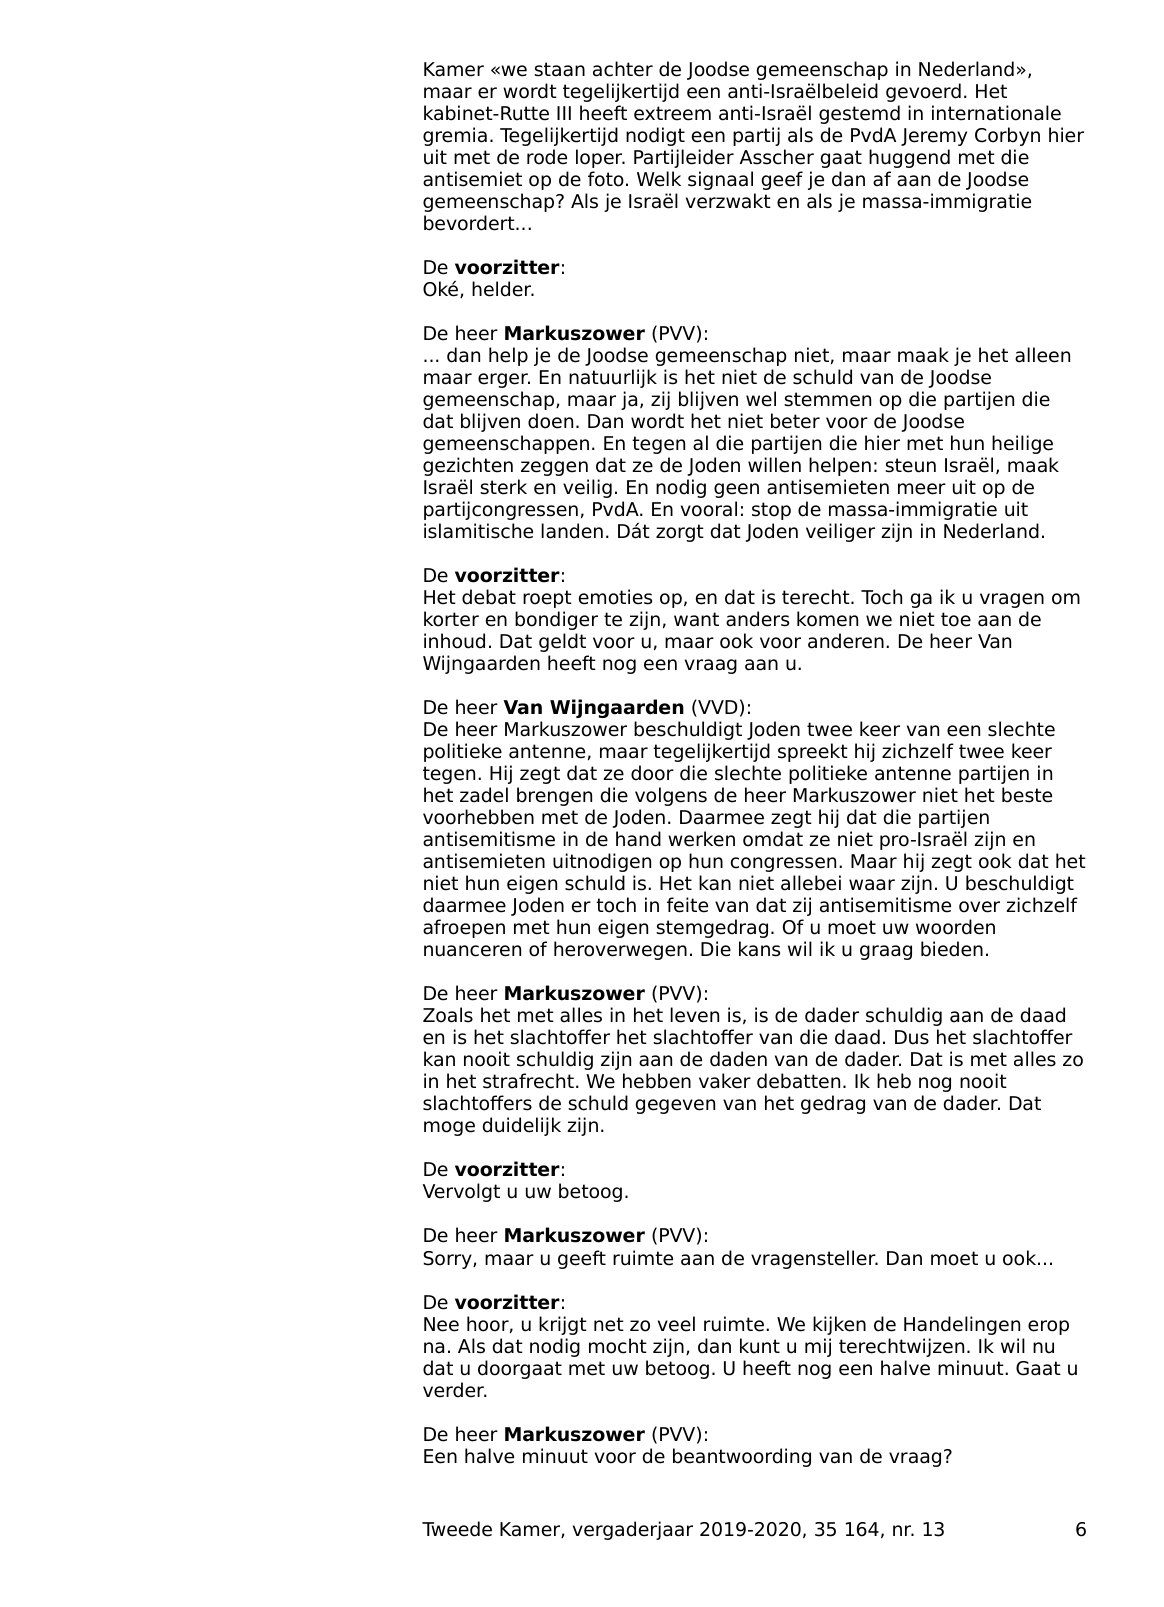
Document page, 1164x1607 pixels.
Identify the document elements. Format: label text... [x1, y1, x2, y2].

text Het debat roept emoties op, en dat is terecht. Toch ga ik u vragen om korter en bondiger te zijn, want anders komen we niet toe aan de inhoud. Dat geldt voor u, maar ook voor anderen. De heer Van Wijngaarden heeft nog een vraag aan u. [422, 587, 1087, 675]
text De heer Markuszower (PVV): [422, 323, 1087, 345]
text Een halve minuut voor de beantwoording van de vraag? [422, 1446, 1087, 1468]
text De heer Markuszower beschuldigt Joden twee keer van een slechte politieke antenne, maar tegelijkertijd spreekt hij zichzelf twee keer tegen. Hij zegt dat ze door die slechte politieke antenne partijen in het zadel brengen die volgens de heer Markuszower niet het beste voorhebben met de Joden. Daarmee zegt hij dat die partijen antisemitisme in de hand werken omdat ze niet pro-Israël zijn en antisemieten uitnodigen op hun congressen. Maar hij zegt ook dat het niet hun eigen schuld is. Het kan niet allebei waar zijn. U beschuldigt daarmee Joden er toch in feite van dat zij antisemitisme over zichzelf afroepen met hun eigen stemgedrag. Of u moet uw woorden nuanceren of heroverwegen. Die kans wil ik u graag bieden. [422, 719, 1087, 961]
text De heer Van Wijngaarden (VVD): [422, 697, 1087, 719]
text De voorzitter: [422, 1292, 1087, 1313]
text De voorzitter: [422, 257, 1087, 279]
text De heer Markuszower (PVV): [422, 983, 1087, 1005]
text ... dan help je de Joodse gemeenschap niet, maar maak je het alleen maar erger. En natuurlijk is het niet de schuld van de Joodse gemeenschap, maar ja, zij blijven wel stemmen op die partijen die dat blijven doen. Dan wordt het niet beter voor de Joodse gemeenschappen. En tegen al die partijen die hier met hun heilige gezichten zeggen dat ze de Joden willen helpen: steun Israël, maak Israël sterk en veilig. En nodig geen antisemieten meer uit op de partijcongressen, PvdA. En vooral: stop de massa-immigratie uit islamitische landen. Dát zorgt dat Joden veiliger zijn in Nederland. [422, 345, 1087, 543]
text Kamer «we staan achter de Joodse gemeenschap in Nederland», maar er wordt tegelijkertijd een anti-Israëlbeleid gevoerd. Het kabinet-Rutte III heeft extreem anti-Israël gestemd in internationale gremia. Tegelijkertijd nodigt een partij als de PvdA Jeremy Corbyn hier uit met de rode loper. Partijleider Asscher gaat huggend met die antisemiet op de foto. Welk signaal geef je dan af aan de Joodse gemeenschap? Als je Israël verzwakt en als je massa-immigratie bevordert... [422, 59, 1087, 235]
text Oké, helder. [422, 279, 1087, 301]
text Sorry, maar u geeft ruimte aan de vragensteller. Dan moet u ook... [422, 1247, 1087, 1269]
text Vervolgt u uw betoog. [422, 1181, 1087, 1203]
text Nee hoor, u krijgt net zo veel ruimte. We kijken de Handelingen erop na. Als dat nodig mocht zijn, dan kunt u mij terechtwijzen. Ik wil nu dat u doorgaat met uw betoog. U heeft nog een halve minuut. Gaat u verder. [422, 1313, 1087, 1401]
text Zoals het met alles in het leven is, is de dader schuldig aan de daad en is het slachtoffer het slachtoffer van die daad. Dus het slachtoffer kan nooit schuldig zijn aan de daden van de dader. Dat is met alles zo in het strafrecht. We hebben vaker debatten. Ik heb nog nooit slachtoffers de schuld gegeven van het gedrag van de dader. Dat moge duidelijk zijn. [422, 1005, 1087, 1137]
text De voorzitter: [422, 565, 1087, 587]
text De voorzitter: [422, 1159, 1087, 1181]
text De heer Markuszower (PVV): [422, 1424, 1087, 1446]
text De heer Markuszower (PVV): [422, 1225, 1087, 1247]
